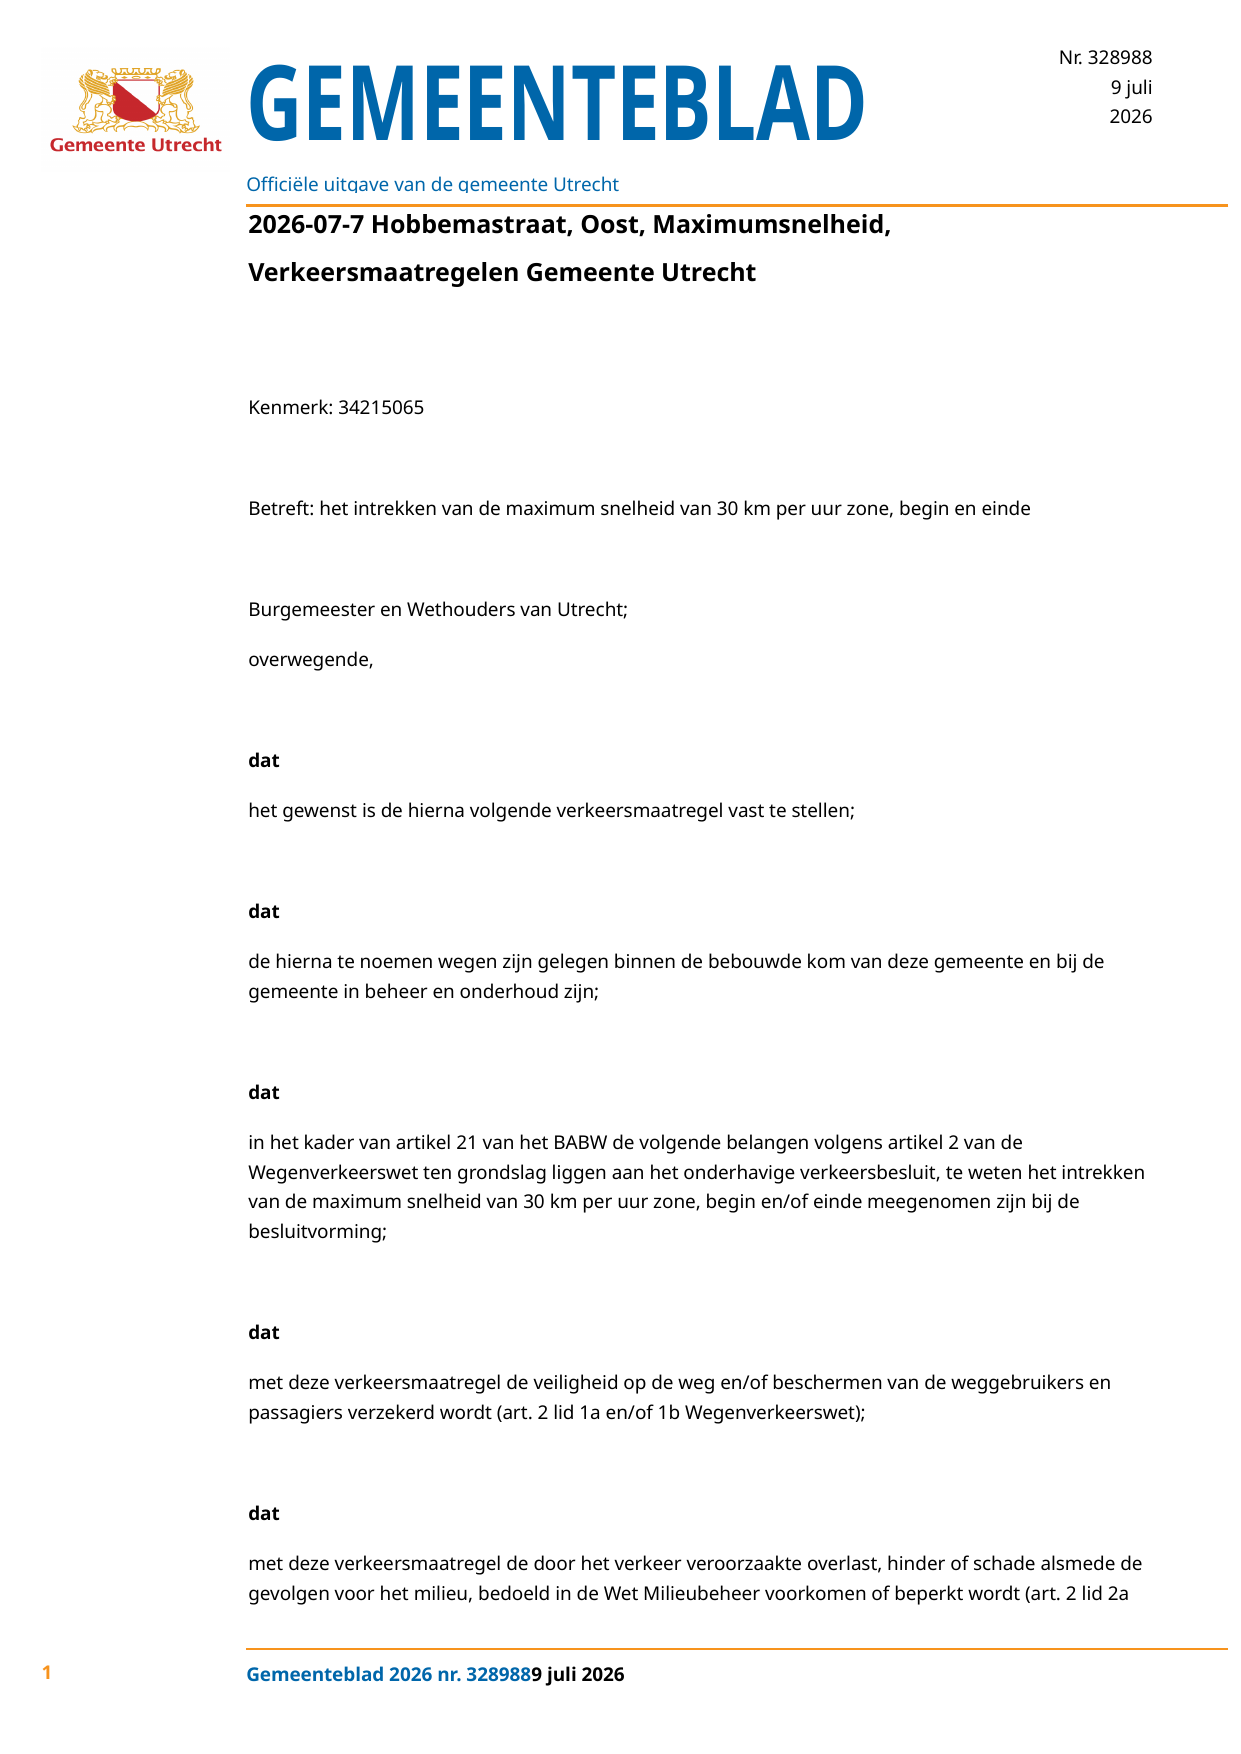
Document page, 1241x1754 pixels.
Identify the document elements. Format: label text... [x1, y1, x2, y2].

text Betreft: het intrekken van de maximum snelheid van 30 km per uur zone, begin en einde [248, 495, 1152, 521]
picture [41, 47, 231, 172]
text dat [248, 898, 1152, 924]
text met deze verkeersmaatregel de door het verkeer veroorzaakte overlast, hinder of schade alsmede de gevolgen voor het milieu, bedoeld in de Wet Milieubeheer voorkomen of beperkt wordt (art. 2 lid 2a [248, 1550, 1152, 1606]
text dat [248, 1079, 1152, 1105]
text de hierna te noemen wegen zijn gelegen binnen de bebouwde kom van deze gemeente en bij de gemeente in beheer en onderhoud zijn; [248, 949, 1152, 1004]
text Burgemeester en Wethouders van Utrecht; [248, 596, 1152, 621]
text het gewenst is de hierna volgende verkeersmaatregel vast te stellen; [248, 797, 1152, 823]
text overwegende, [248, 646, 1152, 672]
text Kenmerk: 34215065 [248, 394, 1152, 420]
text dat [248, 1319, 1152, 1345]
text dat [248, 747, 1152, 773]
text in het kader van artikel 21 van het BABW de volgende belangen volgens artikel 2 van de Wegenverkeerswet ten grondslag liggen aan het onderhavige verkeersbesluit, te weten het intrekken van de maximum snelheid van 30 km per uur zone, begin en/of einde meegenomen zijn bij de besluitvorming; [248, 1129, 1152, 1244]
text 2026-07-7 Hobbemastraat, Oost, Maximumsnelheid, Verkeersmaatregelen Gemeente Utrecht [248, 207, 1152, 288]
text met deze verkeersmaatregel de veiligheid op de weg en/of beschermen van de weggebruikers en passagiers verzekerd wordt (art. 2 lid 1a en/of 1b Wegenverkeerswet); [248, 1369, 1152, 1425]
text dat [248, 1500, 1152, 1526]
